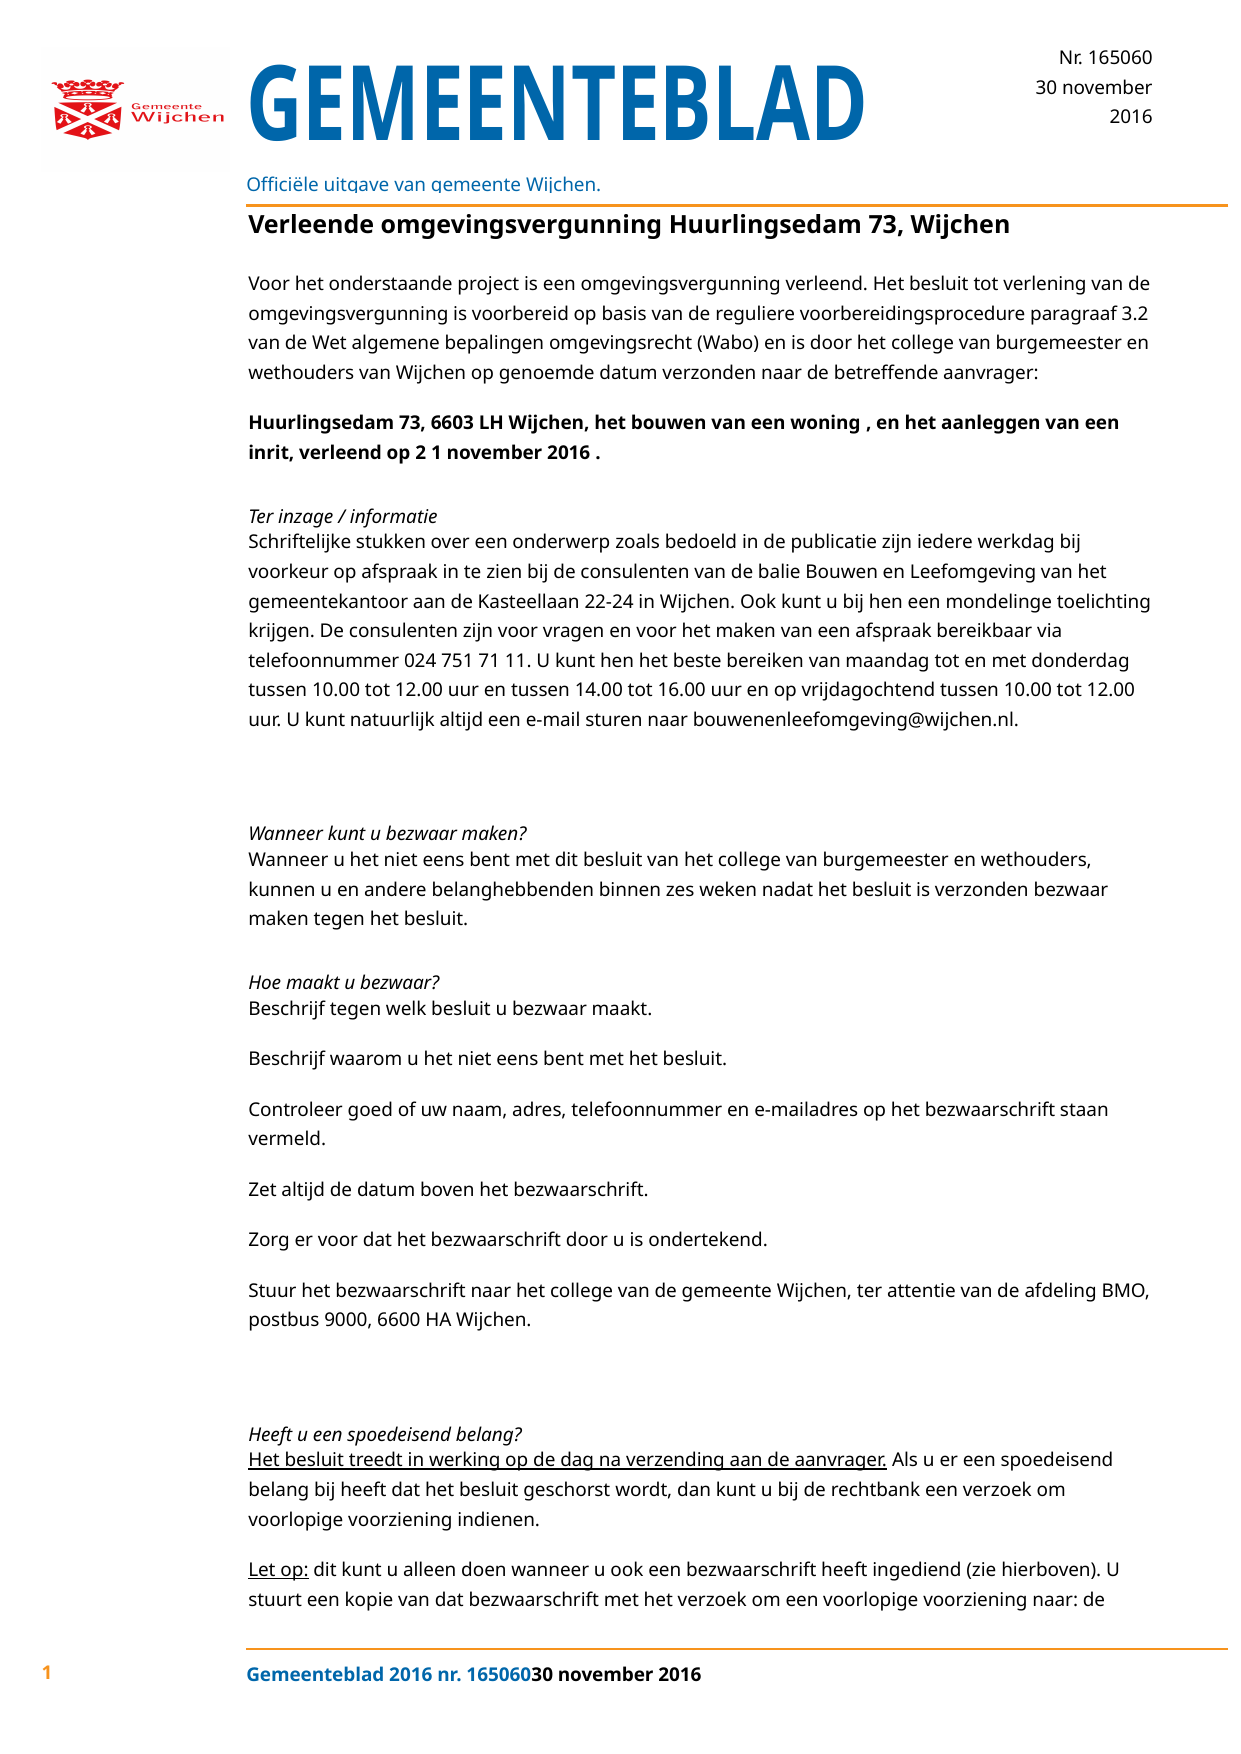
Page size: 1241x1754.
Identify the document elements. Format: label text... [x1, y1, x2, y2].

text Het besluit treedt in werking op de dag na verzending aan de aanvrager. Als u er een spoedeisend belang bij heeft dat het besluit geschorst wordt, dan kunt u bij de rechtbank een verzoek om voorlopige voorziening indienen. [248, 1447, 1152, 1531]
text Huurlingsedam 73, 6603 LH Wijchen, het bouwen van een woning , en het aanleggen van een inrit, verleend op 2 1 november 2016 . [248, 409, 1152, 465]
text Stuur het bezwaarschrift naar het college van de gemeente Wijchen, ter attentie van de afdeling BMO, postbus 9000, 6600 HA Wijchen. [248, 1277, 1152, 1332]
text Beschrijf waarom u het niet eens bent met het besluit. [248, 1046, 1152, 1071]
text Schriftelijke stukken over een onderwerp zoals bedoeld in de publicatie zijn iedere werkdag bij voorkeur op afspraak in te zien bij de consulenten van de balie Bouwen en Leefomgeving van het gemeentekantoor aan de Kasteellaan 22-24 in Wijchen. Ook kunt u bij hen een mondelinge toelichting krijgen. De consulenten zijn voor vragen en voor het maken van een afspraak bereikbaar via telefoonnummer 024 751 71 11. U kunt hen het beste bereiken van maandag tot en met donderdag tussen 10.00 tot 12.00 uur en tussen 14.00 tot 16.00 uur en op vrijdagochtend tussen 10.00 tot 12.00 uur. U kunt natuurlijk altijd een e-mail sturen naar bouwenenleefomgeving@wijchen.nl. [248, 529, 1152, 732]
text Controleer goed of uw naam, adres, telefoonnummer en e-mailadres op het bezwaarschrift staan vermeld. [248, 1096, 1152, 1151]
text Voor het onderstaande project is een omgevingsvergunning verleend. Het besluit tot verlening van de omgevingsvergunning is voorbereid op basis van de reguliere voorbereidingsprocedure paragraaf 3.2 van de Wet algemene bepalingen omgevingsrecht (Wabo) en is door het college van burgemeester en wethouders van Wijchen op genoemde datum verzonden naar de betreffende aanvrager: [248, 270, 1152, 385]
text Ter inzage / informatie [248, 503, 1152, 529]
text Let op: dit kunt u alleen doen wanneer u ook een bezwaarschrift heeft ingediend (zie hierboven). U stuurt een kopie van dat bezwaarschrift met het verzoek om een voorlopige voorziening naar: de [248, 1556, 1152, 1611]
text Zet altijd de datum boven het bezwaarschrift. [248, 1176, 1152, 1202]
picture [41, 47, 231, 172]
text Zorg er voor dat het bezwaarschrift door u is ondertekend. [248, 1226, 1152, 1252]
text Verleende omgevingsvergunning Huurlingsedam 73, Wijchen [248, 207, 1152, 241]
text Heeft u een spoedeisend belang? [248, 1421, 1152, 1447]
text Beschrijf tegen welk besluit u bezwaar maakt. [248, 995, 1152, 1021]
text Wanneer kunt u bezwaar maken? [248, 821, 1152, 846]
text Hoe maakt u bezwaar? [248, 969, 1152, 995]
text Wanneer u het niet eens bent met dit besluit van het college van burgemeester en wethouders, kunnen u en andere belanghebbenden binnen zes weken nadat het besluit is verzonden bezwaar maken tegen het besluit. [248, 846, 1152, 931]
